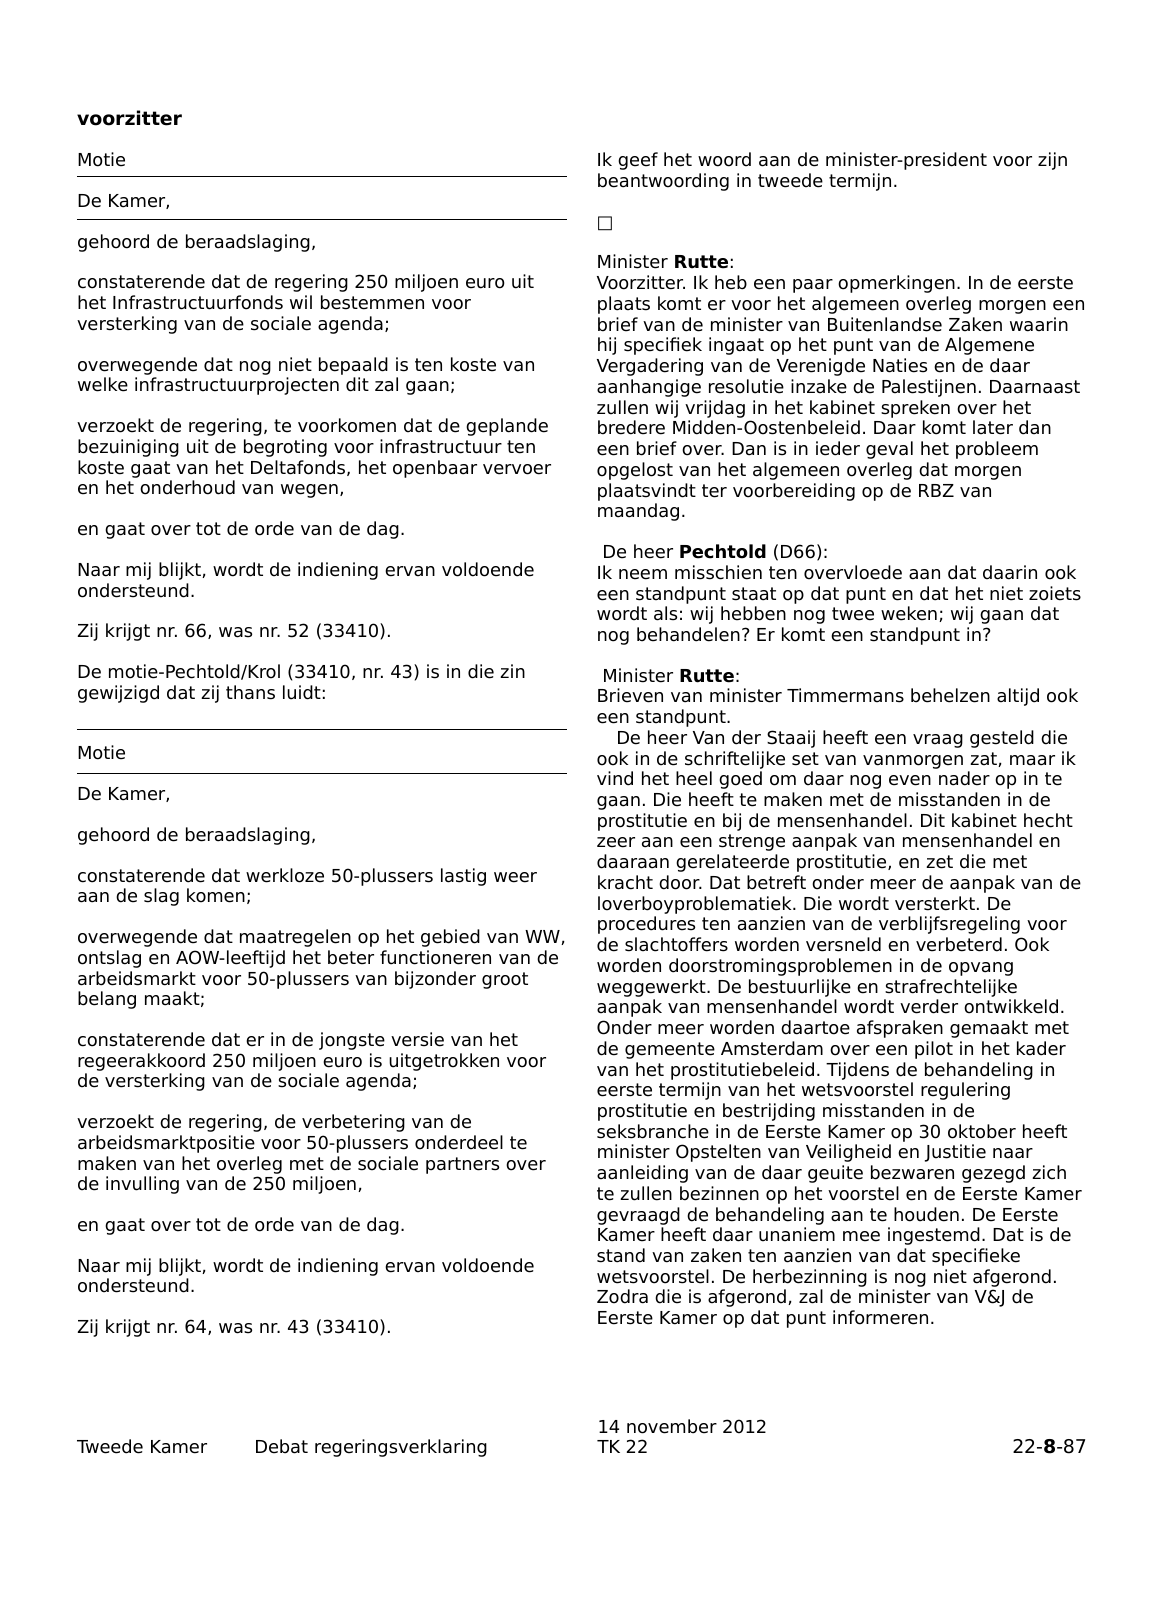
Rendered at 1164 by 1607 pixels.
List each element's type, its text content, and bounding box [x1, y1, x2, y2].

text Motie [77, 743, 567, 764]
text De Kamer, [77, 191, 567, 212]
text Naar mij blijkt, wordt de indiening ervan voldoende ondersteund. [77, 1256, 567, 1297]
text gehoord de beraadslaging, [77, 232, 567, 252]
text constaterende dat er in de jongste versie van het regeerakkoord 250 miljoen euro is uitgetrokken voor de versterking van de sociale agenda; [77, 1030, 567, 1092]
text verzoekt de regering, de verbetering van de arbeidsmarktpositie voor 50-plussers onderdeel te maken van het overleg met de sociale partners over de invulling van de 250 miljoen, [77, 1112, 567, 1195]
text en gaat over tot de orde van de dag. [77, 1215, 567, 1236]
text Zij krijgt nr. 66, was nr. 52 (33410). [77, 621, 567, 642]
text Ik geef het woord aan de minister-president voor zijn beantwoording in tweede termijn. [596, 150, 1087, 192]
text Zij krijgt nr. 64, was nr. 43 (33410). [77, 1317, 567, 1338]
text overwegende dat maatregelen op het gebied van WW, ontslag en AOW-leeftijd het beter functioneren van de arbeidsmarkt voor 50-plussers van bijzonder groot belang maakt; [77, 927, 567, 1010]
text □ [596, 212, 1087, 232]
text De heer Van der Staaij heeft een vraag gesteld die ook in de schriftelijke set van vanmorgen zat, maar ik vind het heel goed om daar nog even nader op in te gaan. Die heeft te maken met de misstanden in de prostitutie en bij de mensenhandel. Dit kabinet hecht zeer aan een strenge aanpak van mensenhandel en daaraan gerelateerde prostitutie, en zet die met kracht door. Dat betreft onder meer de aanpak van de loverboyproblematiek. Die wordt versterkt. De procedures ten aanzien van de verblijfsregeling voor de slachtoffers worden versneld en verbeterd. Ook worden doorstromingsproblemen in de opvang weggewerkt. De bestuurlijke en strafrechtelijke aanpak van mensenhandel wordt verder ontwikkeld. Onder meer worden daartoe afspraken gemaakt met de gemeente Amsterdam over een pilot in het kader van het prostitutiebeleid. Tijdens de behandeling in eerste termijn van het wetsvoorstel regulering prostitutie en bestrijding misstanden in de seksbranche in de Eerste Kamer op 30 oktober heeft minister Opstelten van Veiligheid en Justitie naar aanleiding van de daar geuite bezwaren gezegd zich te zullen bezinnen op het voorstel en de Eerste Kamer gevraagd de behandeling aan te houden. De Eerste Kamer heeft daar unaniem mee ingestemd. Dat is de stand van zaken ten aanzien van dat specifieke wetsvoorstel. De herbezinning is nog niet afgerond. Zodra die is afgerond, zal de minister van V&J de Eerste Kamer op dat punt informeren. [596, 728, 1087, 1329]
text De heer Pechtold (D66): [596, 542, 1087, 563]
text constaterende dat de regering 250 miljoen euro uit het Infrastructuurfonds wil bestemmen voor versterking van de sociale agenda; [77, 272, 567, 334]
text overwegende dat nog niet bepaald is ten koste van welke infrastructuurprojecten dit zal gaan; [77, 354, 567, 396]
text en gaat over tot de orde van de dag. [77, 519, 567, 540]
text Minister Rutte: [596, 666, 1087, 686]
text Naar mij blijkt, wordt de indiening ervan voldoende ondersteund. [77, 560, 567, 601]
text Ik neem misschien ten overvloede aan dat daarin ook een standpunt staat op dat punt en dat het niet zoiets wordt als: wij hebben nog twee weken; wij gaan dat nog behandelen? Er komt een standpunt in? [596, 563, 1087, 646]
text De Kamer, [77, 784, 567, 805]
text gehoord de beraadslaging, [77, 825, 567, 845]
text Voorzitter. Ik heb een paar opmerkingen. In de eerste plaats komt er voor het algemeen overleg morgen een brief van de minister van Buitenlandse Zaken waarin hij specifiek ingaat op het punt van de Algemene Vergadering van de Verenigde Naties en de daar aanhangige resolutie inzake de Palestijnen. Daarnaast zullen wij vrijdag in het kabinet spreken over het bredere Midden-Oostenbeleid. Daar komt later dan een brief over. Dan is in ieder geval het probleem opgelost van het algemeen overleg dat morgen plaatsvindt ter voorbereiding op de RBZ van maandag. [596, 273, 1087, 522]
text verzoekt de regering, te voorkomen dat de geplande bezuiniging uit de begroting voor infrastructuur ten koste gaat van het Deltafonds, het openbaar vervoer en het onderhoud van wegen, [77, 416, 567, 499]
text De motie-Pechtold/Krol (33410, nr. 43) is in die zin gewijzigd dat zij thans luidt: [77, 662, 567, 703]
text Brieven van minister Timmermans behelzen altijd ook een standpunt. [596, 686, 1087, 728]
text Motie [77, 150, 567, 171]
text Minister Rutte: [596, 252, 1087, 273]
text constaterende dat werkloze 50-plussers lastig weer aan de slag komen; [77, 865, 567, 907]
